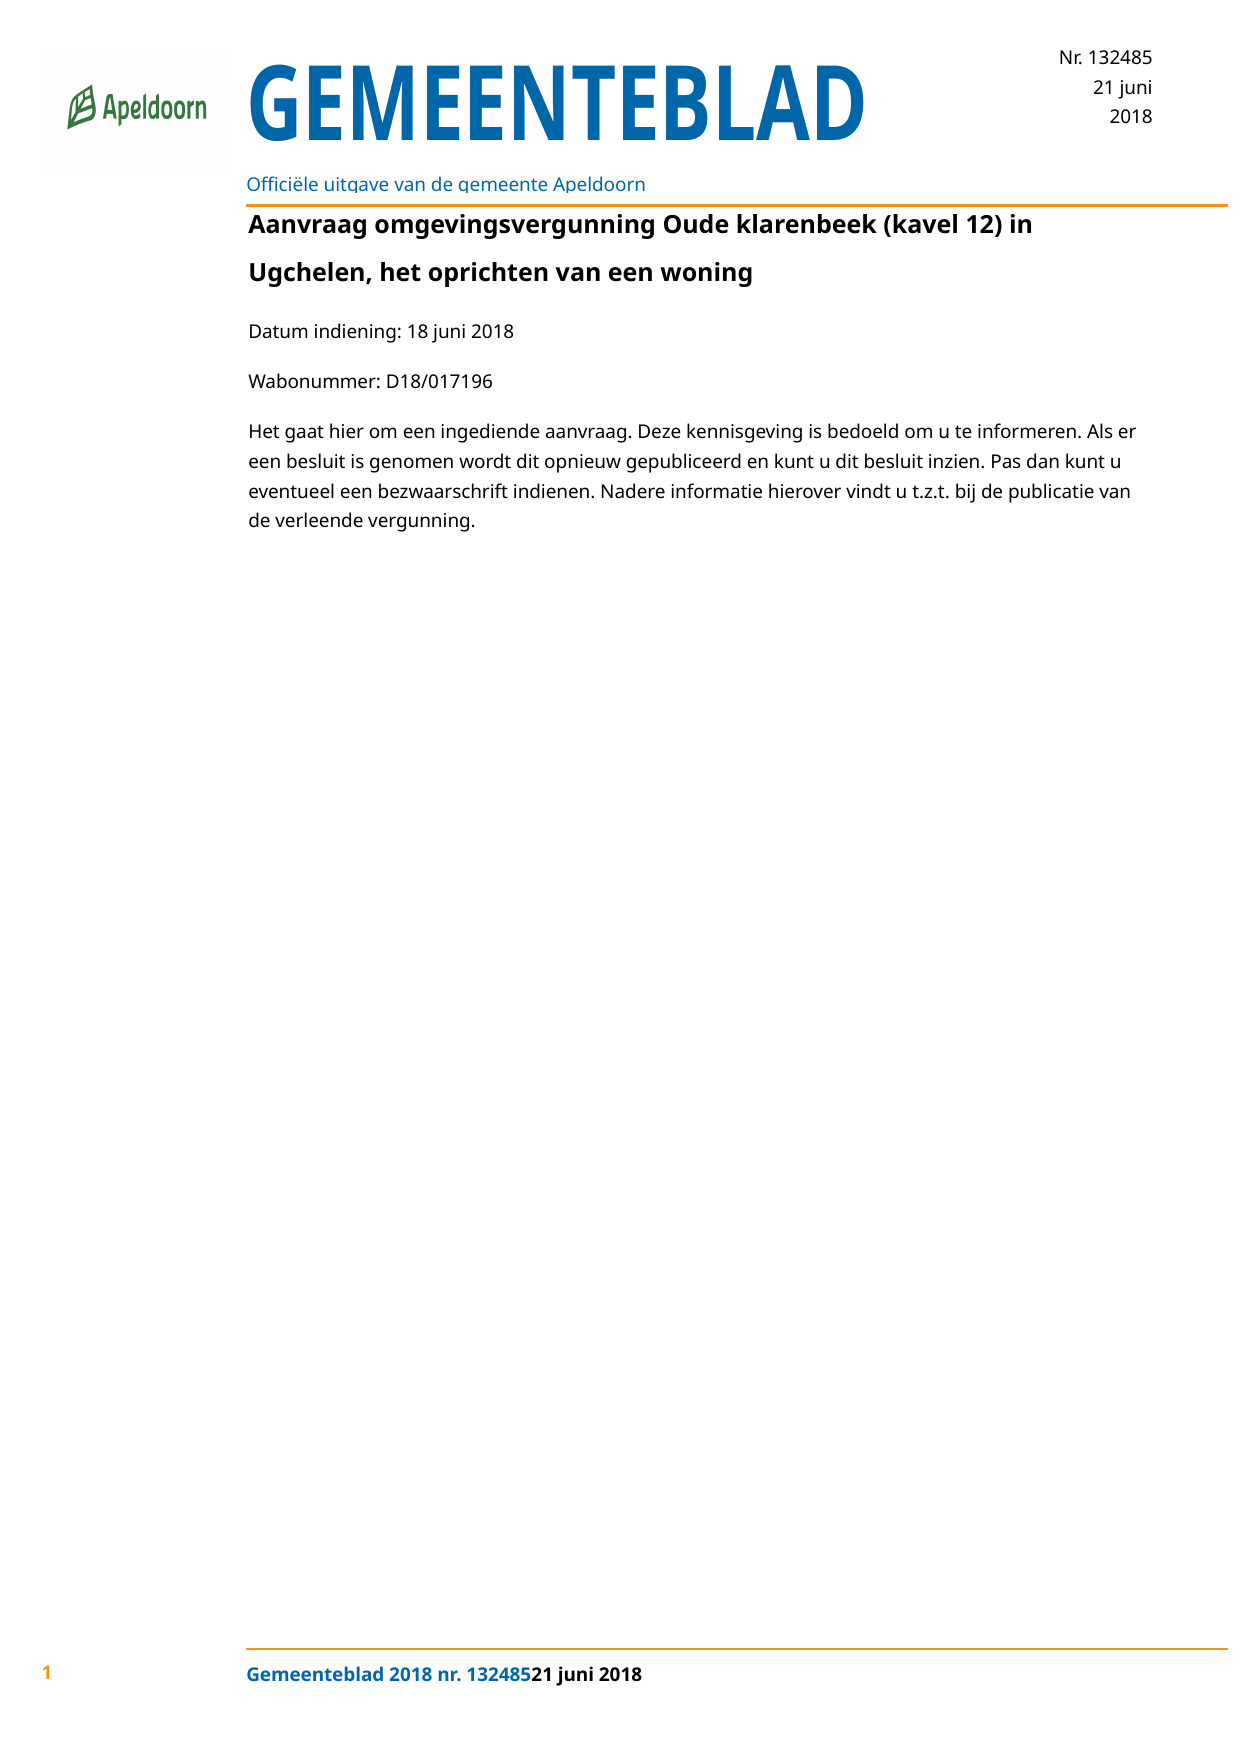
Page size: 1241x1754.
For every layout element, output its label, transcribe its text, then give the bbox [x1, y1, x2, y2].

text Wabonummer: D18/017196 [248, 368, 1152, 394]
text Datum indiening: 18 juni 2018 [248, 318, 1152, 344]
text Het gaat hier om een ingediende aanvraag. Deze kennisgeving is bedoeld om u te informeren. Als er een besluit is genomen wordt dit opnieuw gepubliceerd en kunt u dit besluit inzien. Pas dan kunt u eventueel een bezwaarschrift indienen. Nadere informatie hierover vindt u t.z.t. bij de publicatie van de verleende vergunning. [248, 419, 1152, 533]
picture [41, 47, 231, 172]
text Aanvraag omgevingsvergunning Oude klarenbeek (kavel 12) in Ugchelen, het oprichten van een woning [248, 207, 1152, 288]
